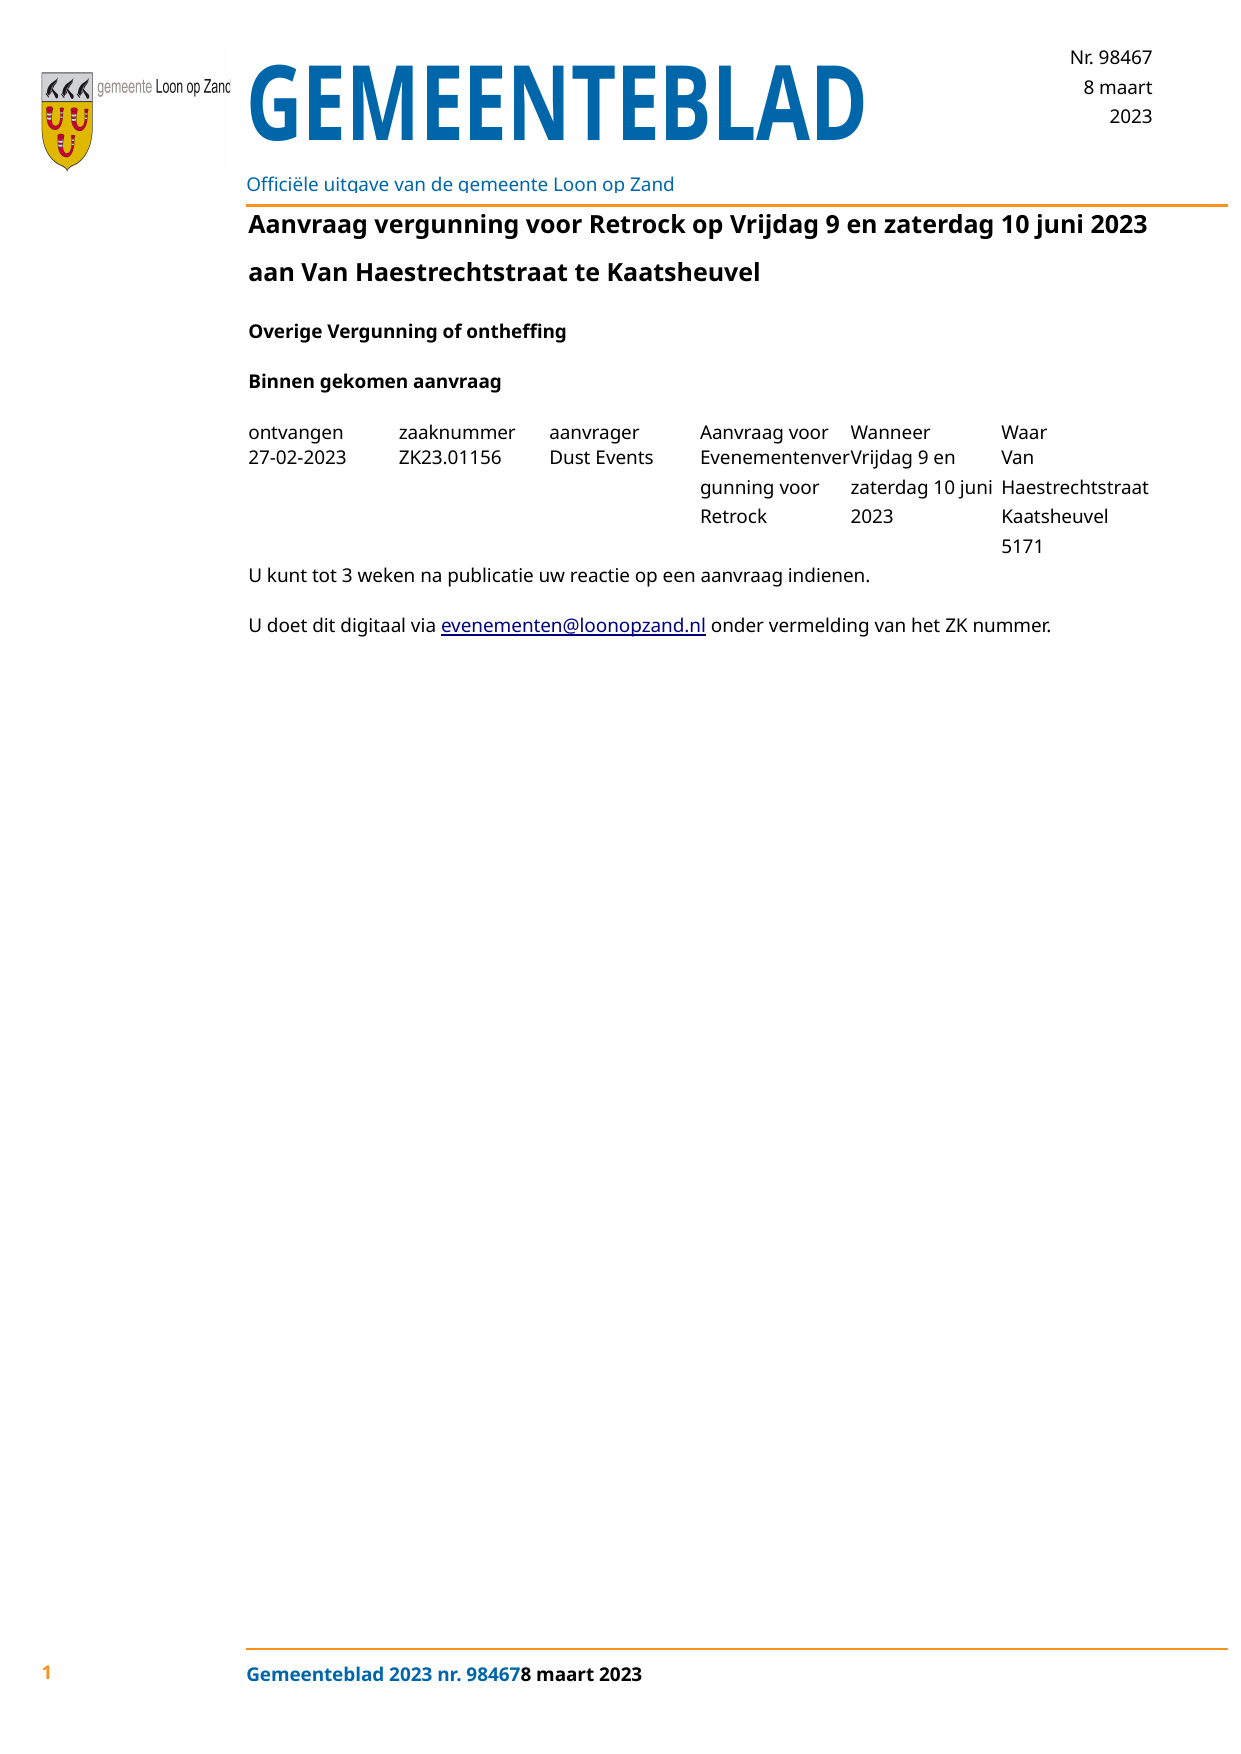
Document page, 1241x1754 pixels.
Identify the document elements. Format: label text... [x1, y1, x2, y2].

table_header zaaknummer [399, 419, 549, 444]
table_cell 27-02-2023 [248, 445, 398, 559]
table_cell Evenementenvergunning voor Retrock [700, 445, 850, 559]
table_header Wanneer [850, 419, 1001, 444]
text U kunt tot 3 weken na publicatie uw reactie op een aanvraag indienen. [248, 562, 1152, 588]
text U doet dit digitaal via evenementen@loonopzand.nl onder vermelding van het ZK nummer. [248, 613, 1152, 638]
table_cell Van Haestrechtstraat Kaatsheuvel 5171 [1001, 445, 1152, 559]
table_cell ZK23.01156 [399, 445, 549, 559]
text Binnen gekomen aanvraag [248, 368, 1152, 394]
text Overige Vergunning of ontheffing [248, 318, 1152, 344]
text Aanvraag vergunning voor Retrock op Vrijdag 9 en zaterdag 10 juni 2023 aan Van Haestrechtstraat te Kaatsheuvel [248, 207, 1152, 288]
table_header aanvrager [549, 419, 700, 444]
table_header Waar [1001, 419, 1152, 444]
table_header Aanvraag voor [700, 419, 850, 444]
table_cell Dust Events [549, 445, 700, 559]
table_cell Vrijdag 9 en zaterdag 10 juni 2023 [850, 445, 1001, 559]
picture [41, 47, 231, 172]
table_header ontvangen [248, 419, 398, 444]
